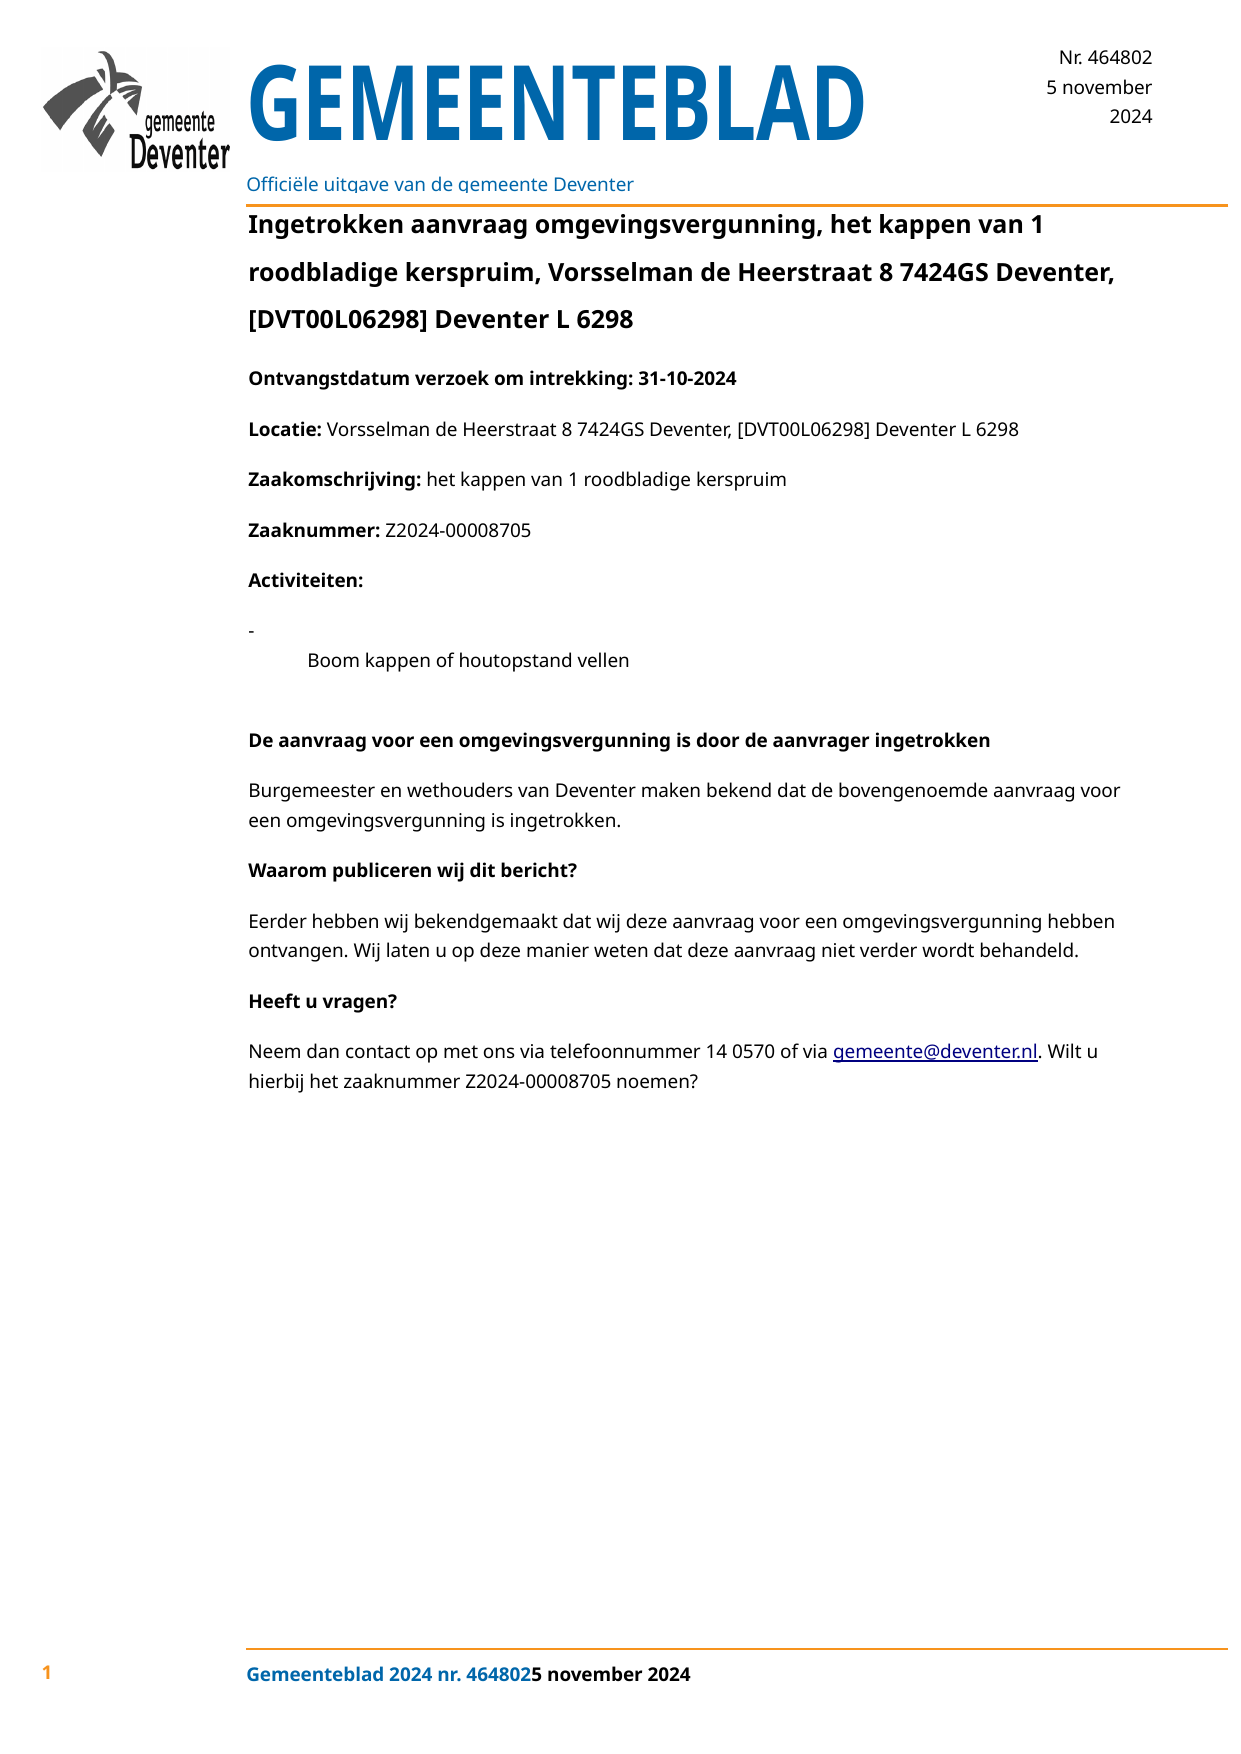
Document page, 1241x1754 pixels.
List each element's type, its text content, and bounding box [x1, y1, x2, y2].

picture [41, 47, 231, 172]
text Ontvangstdatum verzoek om intrekking: 31-10-2024 [248, 366, 1152, 391]
text De aanvraag voor een omgevingsvergunning is door de aanvrager ingetrokken [248, 727, 1152, 753]
text Zaaknummer: Z2024-00008705 [248, 517, 1152, 542]
text Waarom publiceren wij dit bericht? [248, 858, 1152, 883]
text Neem dan contact op met ons via telefoonnummer 14 0570 of via gemeente@deventer.nl. Wilt u hierbij het zaaknummer Z2024-00008705 noemen? [248, 1038, 1152, 1094]
text Eerder hebben wij bekendgemaakt dat wij deze aanvraag voor een omgevingsvergunning hebben ontvangen. Wij laten u op deze manier weten dat deze aanvraag niet verder wordt behandeld. [248, 908, 1152, 963]
text Locatie: Vorsselman de Heerstraat 8 7424GS Deventer, [DVT00L06298] Deventer L 6298 [248, 416, 1152, 442]
text Heeft u vragen? [248, 988, 1152, 1014]
text Activiteiten: [248, 567, 1152, 593]
list Boom kappen of houtopstand vellen [248, 647, 1152, 673]
text Zaakomschrijving: het kappen van 1 roodbladige kerspruim [248, 466, 1152, 492]
text Ingetrokken aanvraag omgevingsvergunning, het kappen van 1 roodbladige kerspruim, Vorsselman de Heerstraat 8 7424GS Deventer, [DVT00L06298] Deventer L 6298 [248, 207, 1152, 336]
text Burgemeester en wethouders van Deventer maken bekend dat de bovengenoemde aanvraag voor een omgevingsvergunning is ingetrokken. [248, 778, 1152, 833]
